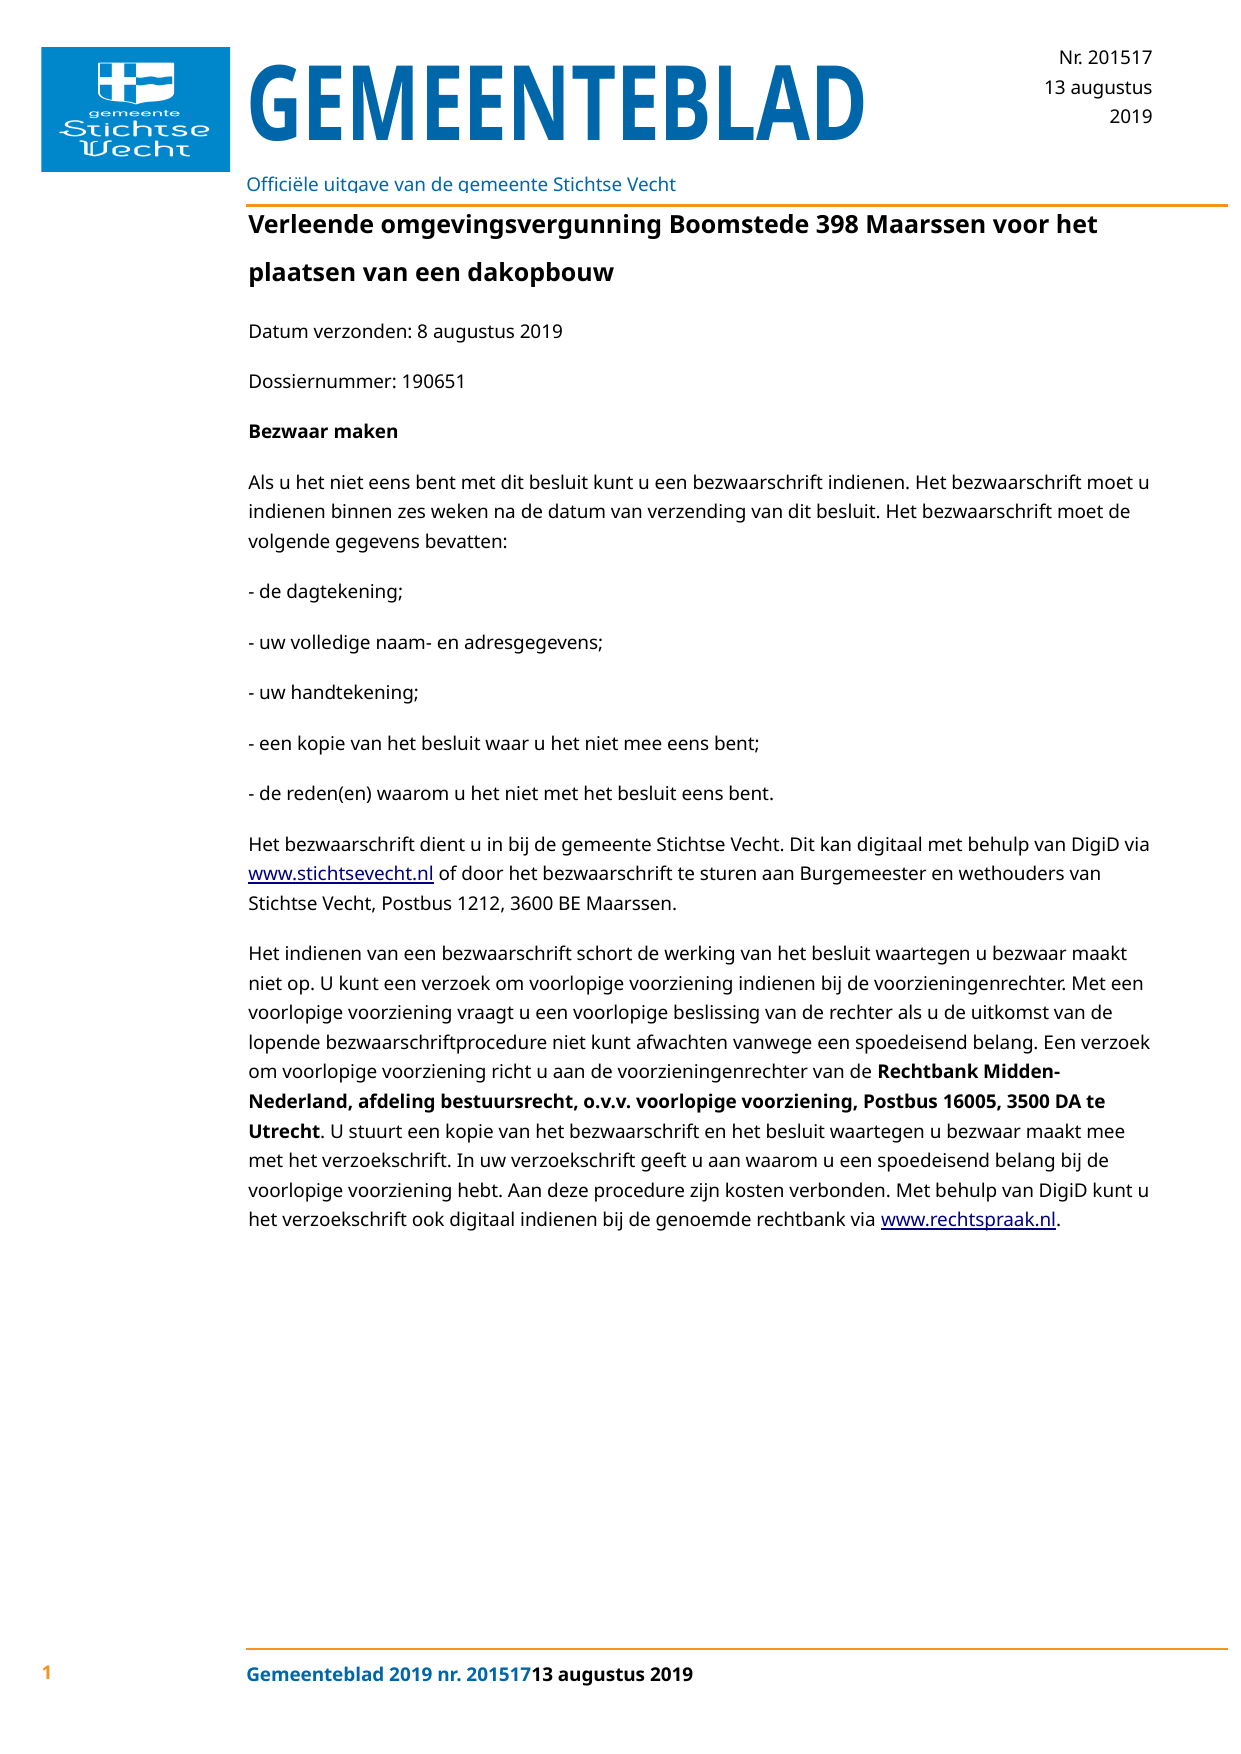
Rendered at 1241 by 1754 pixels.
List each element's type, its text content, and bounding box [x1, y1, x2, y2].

text Als u het niet eens bent met dit besluit kunt u een bezwaarschrift indienen. Het bezwaarschrift moet u indienen binnen zes weken na de datum van verzending van dit besluit. Het bezwaarschrift moet de volgende gegevens bevatten: [248, 469, 1152, 554]
picture [137, 63, 174, 103]
text Dossiernummer: 190651 [248, 368, 1152, 394]
text - uw volledige naam- en adresgegevens; [248, 629, 1152, 655]
text Het bezwaarschrift dient u in bij de gemeente Stichtse Vecht. Dit kan digitaal met behulp van DigiD via www.stichtsevecht.nl of door het bezwaarschrift te sturen aan Burgemeester en wethouders van Stichtse Vecht, Postbus 1212, 3600 BE Maarssen. [248, 831, 1152, 916]
text Bezwaar maken [248, 419, 1152, 444]
text Datum verzonden: 8 augustus 2019 [248, 318, 1152, 344]
text - uw handtekening; [248, 679, 1152, 705]
text Het indienen van een bezwaarschrift schort de werking van het besluit waartegen u bezwaar maakt niet op. U kunt een verzoek om voorlopige voorziening indienen bij de voorzieningenrechter. Met een voorlopige voorziening vraagt u een voorlopige beslissing van de rechter als u de uitkomst van de lopende bezwaarschriftprocedure niet kunt afwachten vanwege een spoedeisend belang. Een verzoek om voorlopige voorziening richt u aan de voorzieningenrechter van de Rechtbank Midden-Nederland, afdeling bestuursrecht, o.v.v. voorlopige voorziening, Postbus 16005, 3500 DA te Utrecht. U stuurt een kopie van het bezwaarschrift en het besluit waartegen u bezwaar maakt mee met het verzoekschrift. In uw verzoekschrift geeft u aan waarom u een spoedeisend belang bij de voorlopige voorziening hebt. Aan deze procedure zijn kosten verbonden. Met behulp van DigiD kunt u het verzoekschrift ook digitaal indienen bij de genoemde rechtbank via www.rechtspraak.nl. [248, 940, 1152, 1232]
text - een kopie van het besluit waar u het niet mee eens bent; [248, 730, 1152, 756]
picture [99, 63, 135, 101]
text - de reden(en) waarom u het niet met het besluit eens bent. [248, 780, 1152, 806]
text - de dagtekening; [248, 579, 1152, 604]
text Verleende omgevingsvergunning Boomstede 398 Maarssen voor het plaatsen van een dakopbouw [248, 207, 1152, 288]
